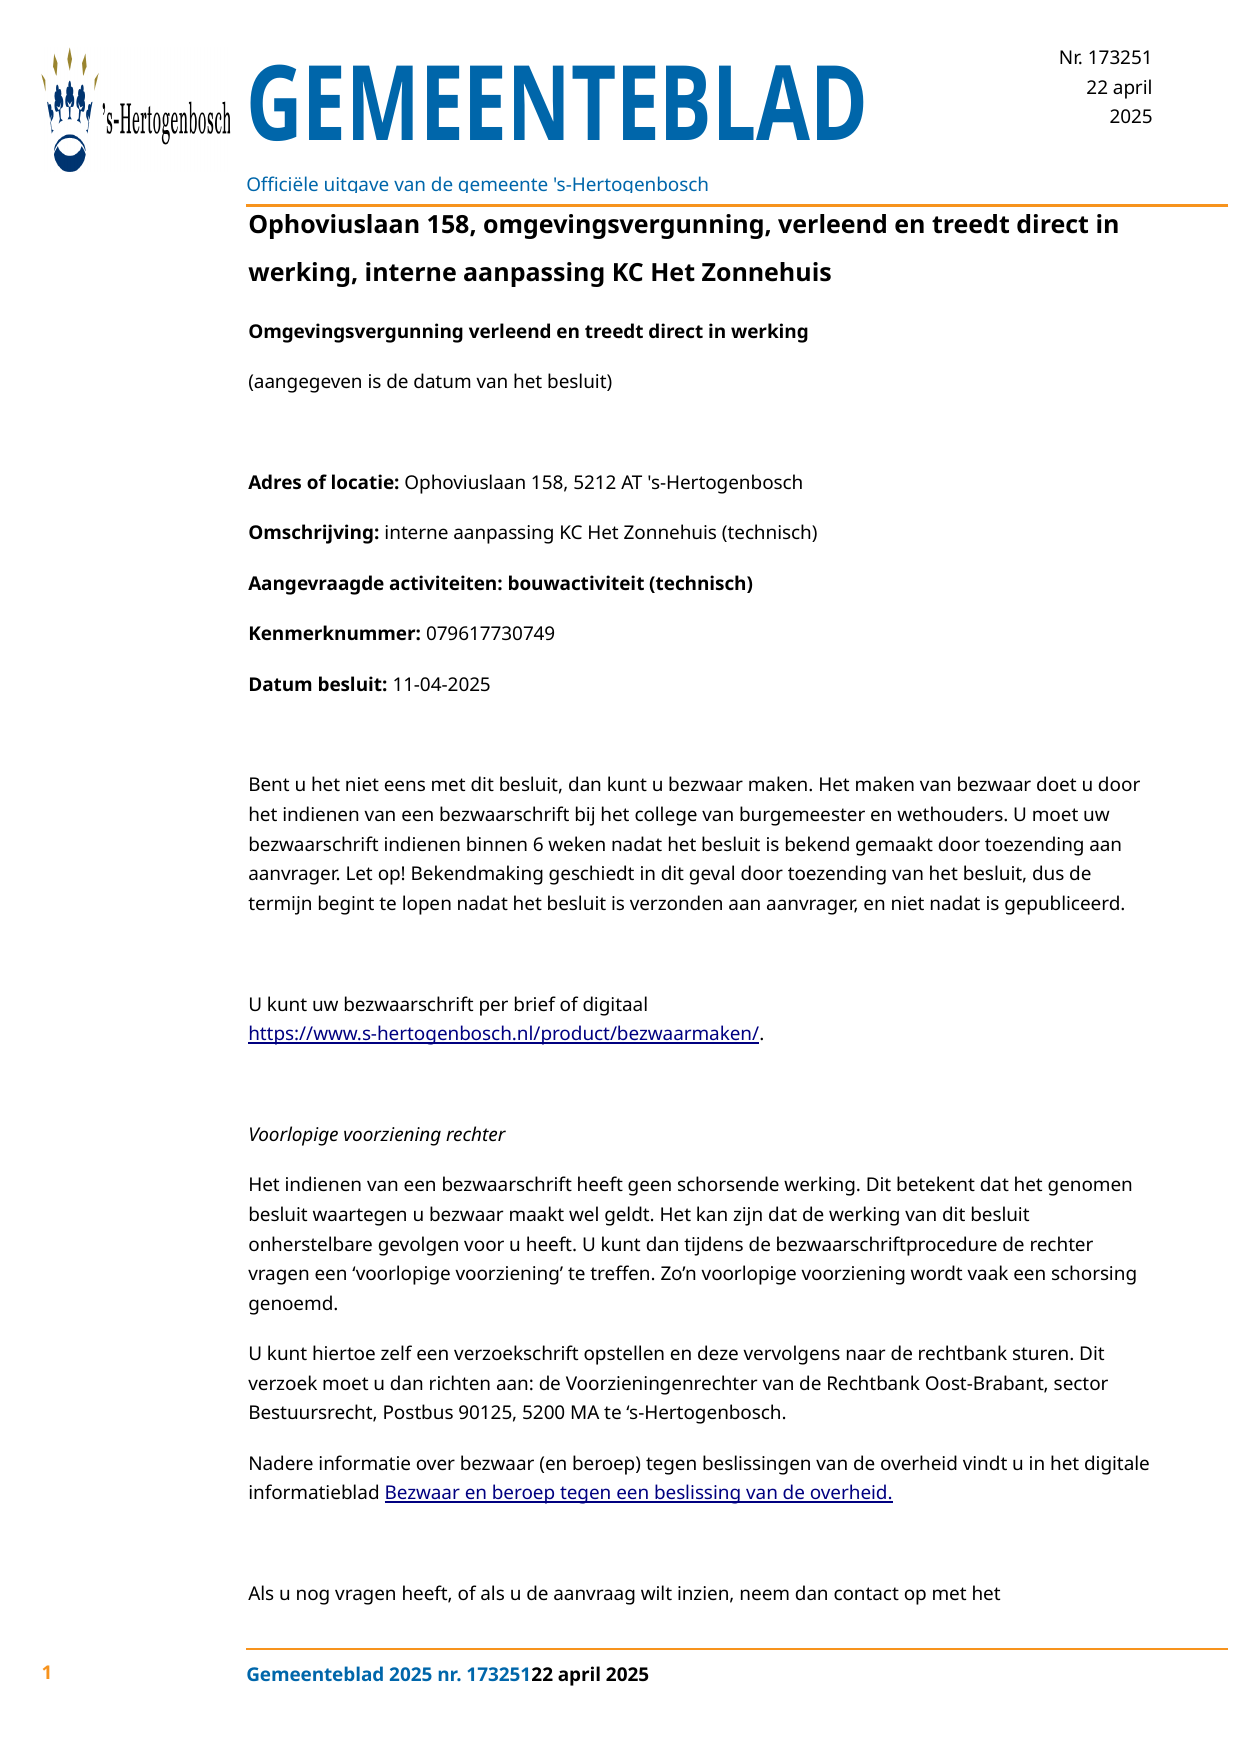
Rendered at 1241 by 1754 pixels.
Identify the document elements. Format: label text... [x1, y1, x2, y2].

text Bent u het niet eens met dit besluit, dan kunt u bezwaar maken. Het maken van bezwaar doet u door het indienen van een bezwaarschrift bij het college van burgemeester en wethouders. U moet uw bezwaarschrift indienen binnen 6 weken nadat het besluit is bekend gemaakt door toezending aan aanvrager. Let op! Bekendmaking geschiedt in dit geval door toezending van het besluit, dus de termijn begint te lopen nadat het besluit is verzonden aan aanvrager, en niet nadat is gepubliceerd. [248, 772, 1152, 916]
text Kenmerknummer: 079617730749 [248, 620, 1152, 646]
text Ophoviuslaan 158, omgevingsvergunning, verleend en treedt direct in werking, interne aanpassing KC Het Zonnehuis [248, 207, 1152, 288]
text Nadere informatie over bezwaar (en beroep) tegen beslissingen van de overheid vindt u in het digitale informatieblad Bezwaar en beroep tegen een beslissing van de overheid. [248, 1450, 1152, 1505]
text Adres of locatie: Ophoviuslaan 158, 5212 AT 's-Hertogenbosch [248, 469, 1152, 495]
text (aangegeven is de datum van het besluit) [248, 368, 1152, 394]
text Als u nog vragen heeft, of als u de aanvraag wilt inzien, neem dan contact op met het [248, 1580, 1152, 1606]
text Het indienen van een bezwaarschrift heeft geen schorsende werking. Dit betekent dat het genomen besluit waartegen u bezwaar maakt wel geldt. Het kan zijn dat de werking van dit besluit onherstelbare gevolgen voor u heeft. U kunt dan tijdens de bezwaarschriftprocedure de rechter vragen een ‘voorlopige voorziening’ te treffen. Zo’n voorlopige voorziening wordt vaak een schorsing genoemd. [248, 1172, 1152, 1316]
text Omgevingsvergunning verleend en treedt direct in werking [248, 318, 1152, 344]
text Voorlopige voorziening rechter [248, 1121, 1152, 1147]
text U kunt hiertoe zelf een verzoekschrift opstellen en deze vervolgens naar de rechtbank sturen. Dit verzoek moet u dan richten aan: de Voorzieningenrechter van de Rechtbank Oost-Brabant, sector Bestuursrecht, Postbus 90125, 5200 MA te ‘s-Hertogenbosch. [248, 1340, 1152, 1425]
text U kunt uw bezwaarschrift per brief of digitaal https://www.s-hertogenbosch.nl/product/bezwaarmaken/. [248, 991, 1152, 1046]
text Omschrijving: interne aanpassing KC Het Zonnehuis (technisch) [248, 519, 1152, 545]
text Datum besluit: 11-04-2025 [248, 671, 1152, 697]
text Aangevraagde activiteiten: bouwactiviteit (technisch) [248, 570, 1152, 596]
picture [41, 47, 231, 172]
